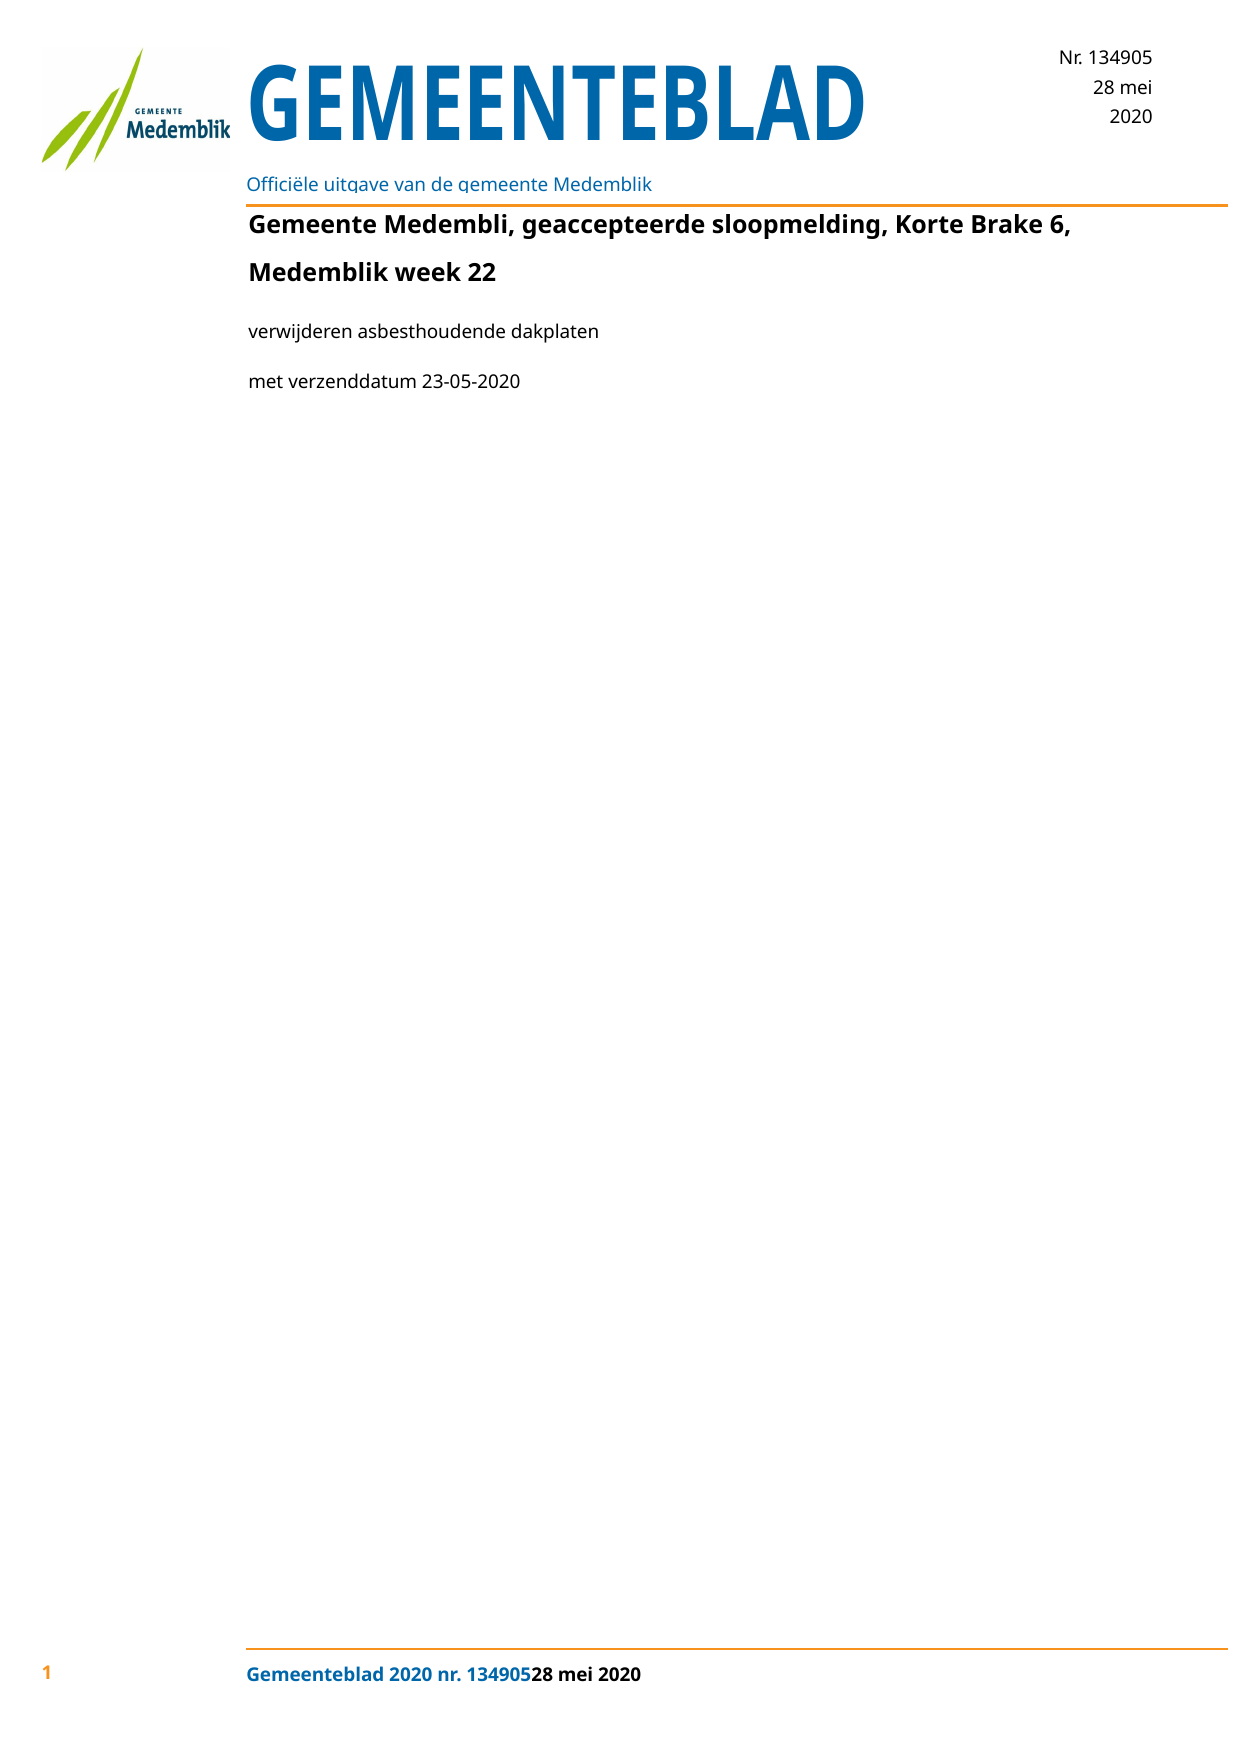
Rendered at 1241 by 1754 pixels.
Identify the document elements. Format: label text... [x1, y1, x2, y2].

picture [41, 47, 231, 172]
text met verzenddatum 23-05-2020 [248, 368, 1152, 394]
text verwijderen asbesthoudende dakplaten [248, 318, 1152, 344]
text Gemeente Medembli, geaccepteerde sloopmelding, Korte Brake 6, Medemblik week 22 [248, 207, 1152, 288]
